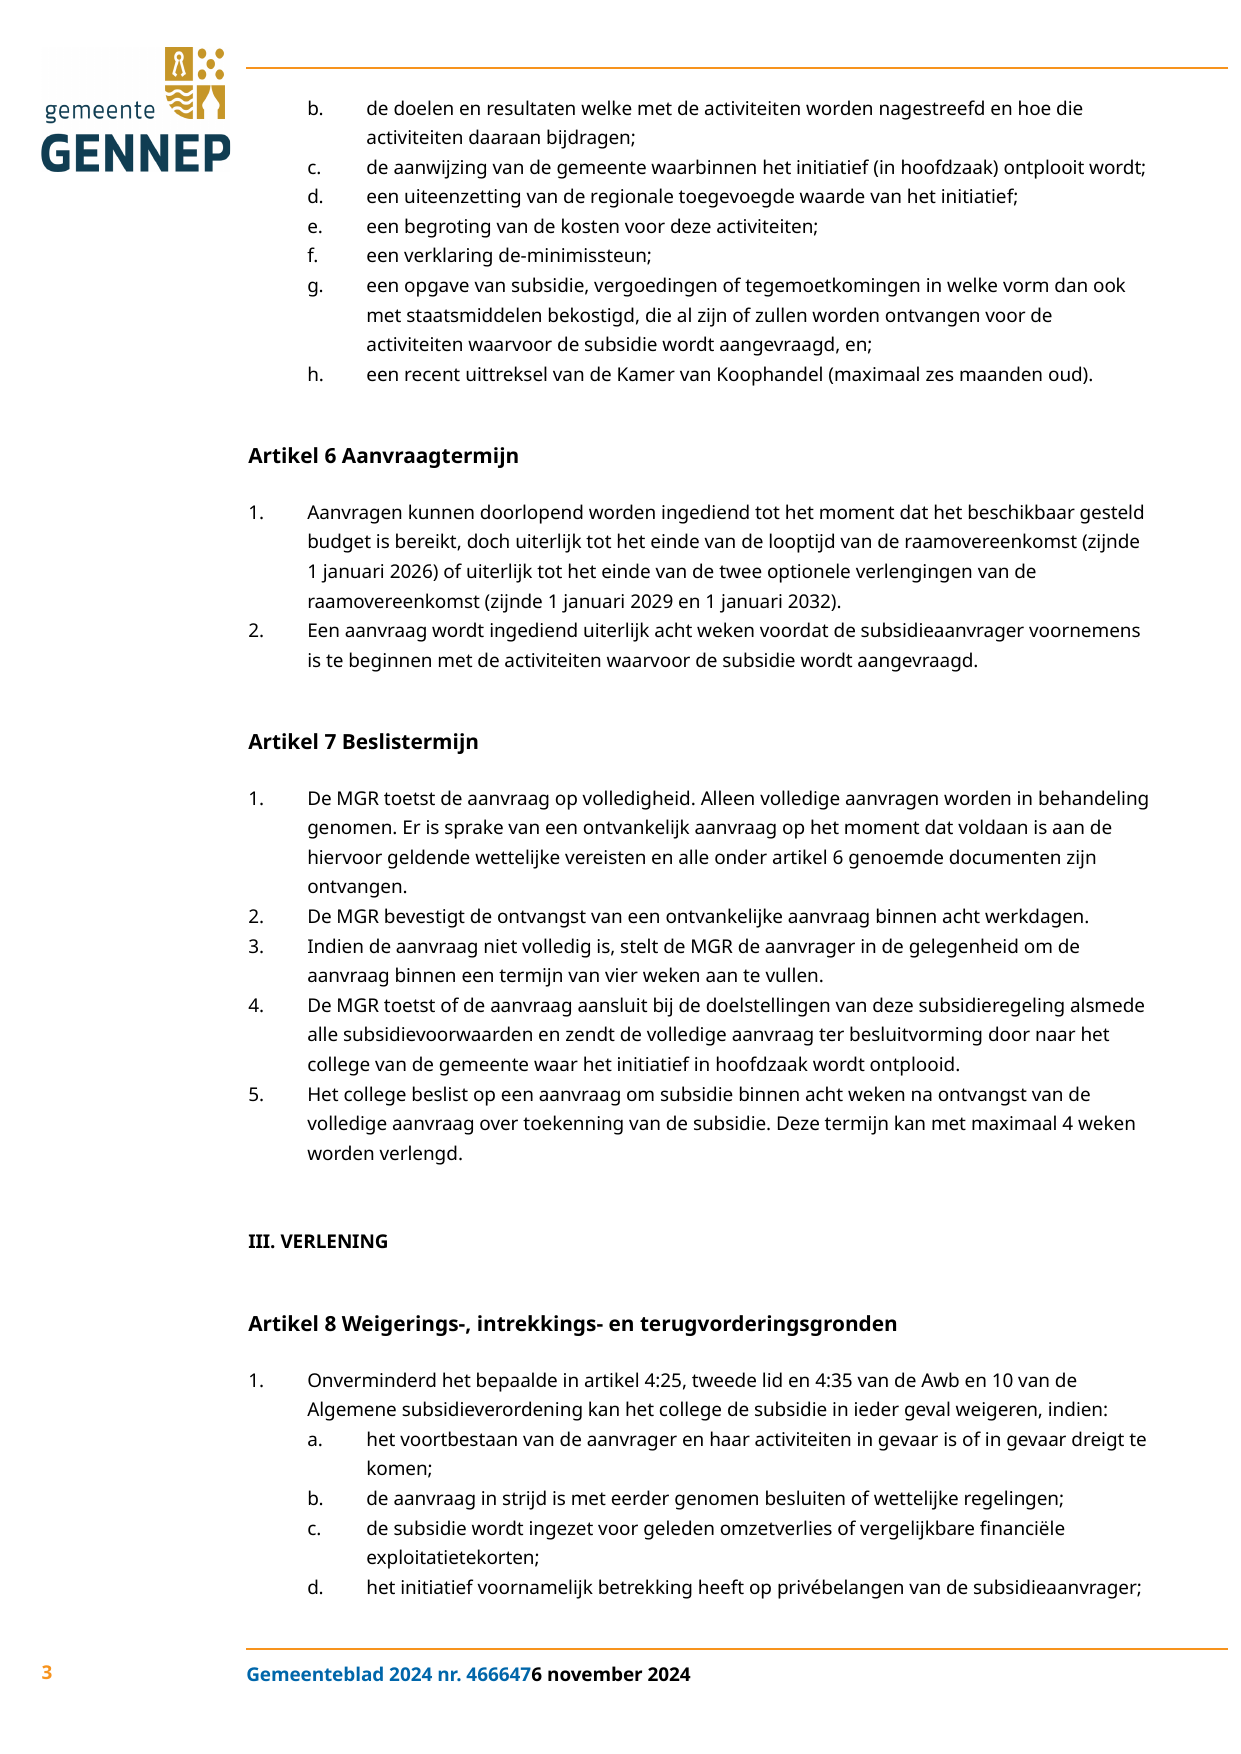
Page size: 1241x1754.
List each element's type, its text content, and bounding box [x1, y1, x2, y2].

list het initiatief voornamelijk betrekking heeft op privébelangen van de subsidieaanvrager; [307, 1574, 1152, 1599]
list de aanvraag in strijd is met eerder genomen besluiten of wettelijke regelingen; [307, 1485, 1152, 1511]
list De MGR toetst of de aanvraag aansluit bij de doelstellingen van deze subsidieregeling alsmede alle subsidievoorwaarden en zendt de volledige aanvraag ter besluitvorming door naar het college van de gemeente waar het initiatief in hoofdzaak wordt ontplooid. [248, 992, 1152, 1077]
list het voortbestaan van de aanvrager en haar activiteiten in gevaar is of in gevaar dreigt te komen; [307, 1426, 1152, 1481]
list de doelen en resultaten welke met de activiteiten worden nagestreefd en hoe die activiteiten daaraan bijdragen; [307, 95, 1152, 150]
list een opgave van subsidie, vergoedingen of tegemoetkomingen in welke vorm dan ook met staatsmiddelen bekostigd, die al zijn of zullen worden ontvangen voor de activiteiten waarvoor de subsidie wordt aangevraagd, en; [307, 272, 1152, 357]
text Artikel 7 Beslistermijn [248, 727, 1152, 755]
text Artikel 6 Aanvraagtermijn [248, 441, 1152, 469]
list Aanvragen kunnen doorlopend worden ingediend tot het moment dat het beschikbaar gesteld budget is bereikt, doch uiterlijk tot het einde van de looptijd van de raamovereenkomst (zijnde 1 januari 2026) of uiterlijk tot het einde van de twee optionele verlengingen van de raamovereenkomst (zijnde 1 januari 2029 en 1 januari 2032). [248, 499, 1152, 613]
list Onverminderd het bepaalde in artikel 4:25, tweede lid en 4:35 van de Awb en 10 van de Algemene subsidieverordening kan het college de subsidie in ieder geval weigeren, indien: [248, 1367, 1152, 1422]
list De MGR bevestigt de ontvangst van een ontvankelijke aanvraag binnen acht werkdagen. [248, 903, 1152, 929]
list Indien de aanvraag niet volledig is, stelt de MGR de aanvrager in de gelegenheid om de aanvraag binnen een termijn van vier weken aan te vullen. [248, 933, 1152, 988]
list de aanwijzing van de gemeente waarbinnen het initiatief (in hoofdzaak) ontplooit wordt; [307, 154, 1152, 180]
list een recent uittreksel van de Kamer van Koophandel (maximaal zes maanden oud). [307, 361, 1152, 387]
list een verklaring de-minimissteun; [307, 243, 1152, 268]
list De MGR toetst de aanvraag op volledigheid. Alleen volledige aanvragen worden in behandeling genomen. Er is sprake van een ontvankelijk aanvraag op het moment dat voldaan is aan de hiervoor geldende wettelijke vereisten en alle onder artikel 6 genoemde documenten zijn ontvangen. [248, 785, 1152, 899]
list de subsidie wordt ingezet voor geleden omzetverlies of vergelijkbare financiële exploitatietekorten; [307, 1515, 1152, 1570]
list een uiteenzetting van de regionale toegevoegde waarde van het initiatief; [307, 183, 1152, 209]
picture [41, 47, 231, 172]
text Artikel 8 Weigerings-, intrekkings- en terugvorderingsgronden [248, 1309, 1152, 1337]
list Het college beslist op een aanvraag om subsidie binnen acht weken na ontvangst van de volledige aanvraag over toekenning van de subsidie. Deze termijn kan met maximaal 4 weken worden verlengd. [248, 1081, 1152, 1166]
list Een aanvraag wordt ingediend uiterlijk acht weken voordat de subsidieaanvrager voornemens is te beginnen met de activiteiten waarvoor de subsidie wordt aangevraagd. [248, 617, 1152, 673]
list een begroting van de kosten voor deze activiteiten; [307, 213, 1152, 239]
text III. VERLENING [248, 1229, 1152, 1254]
